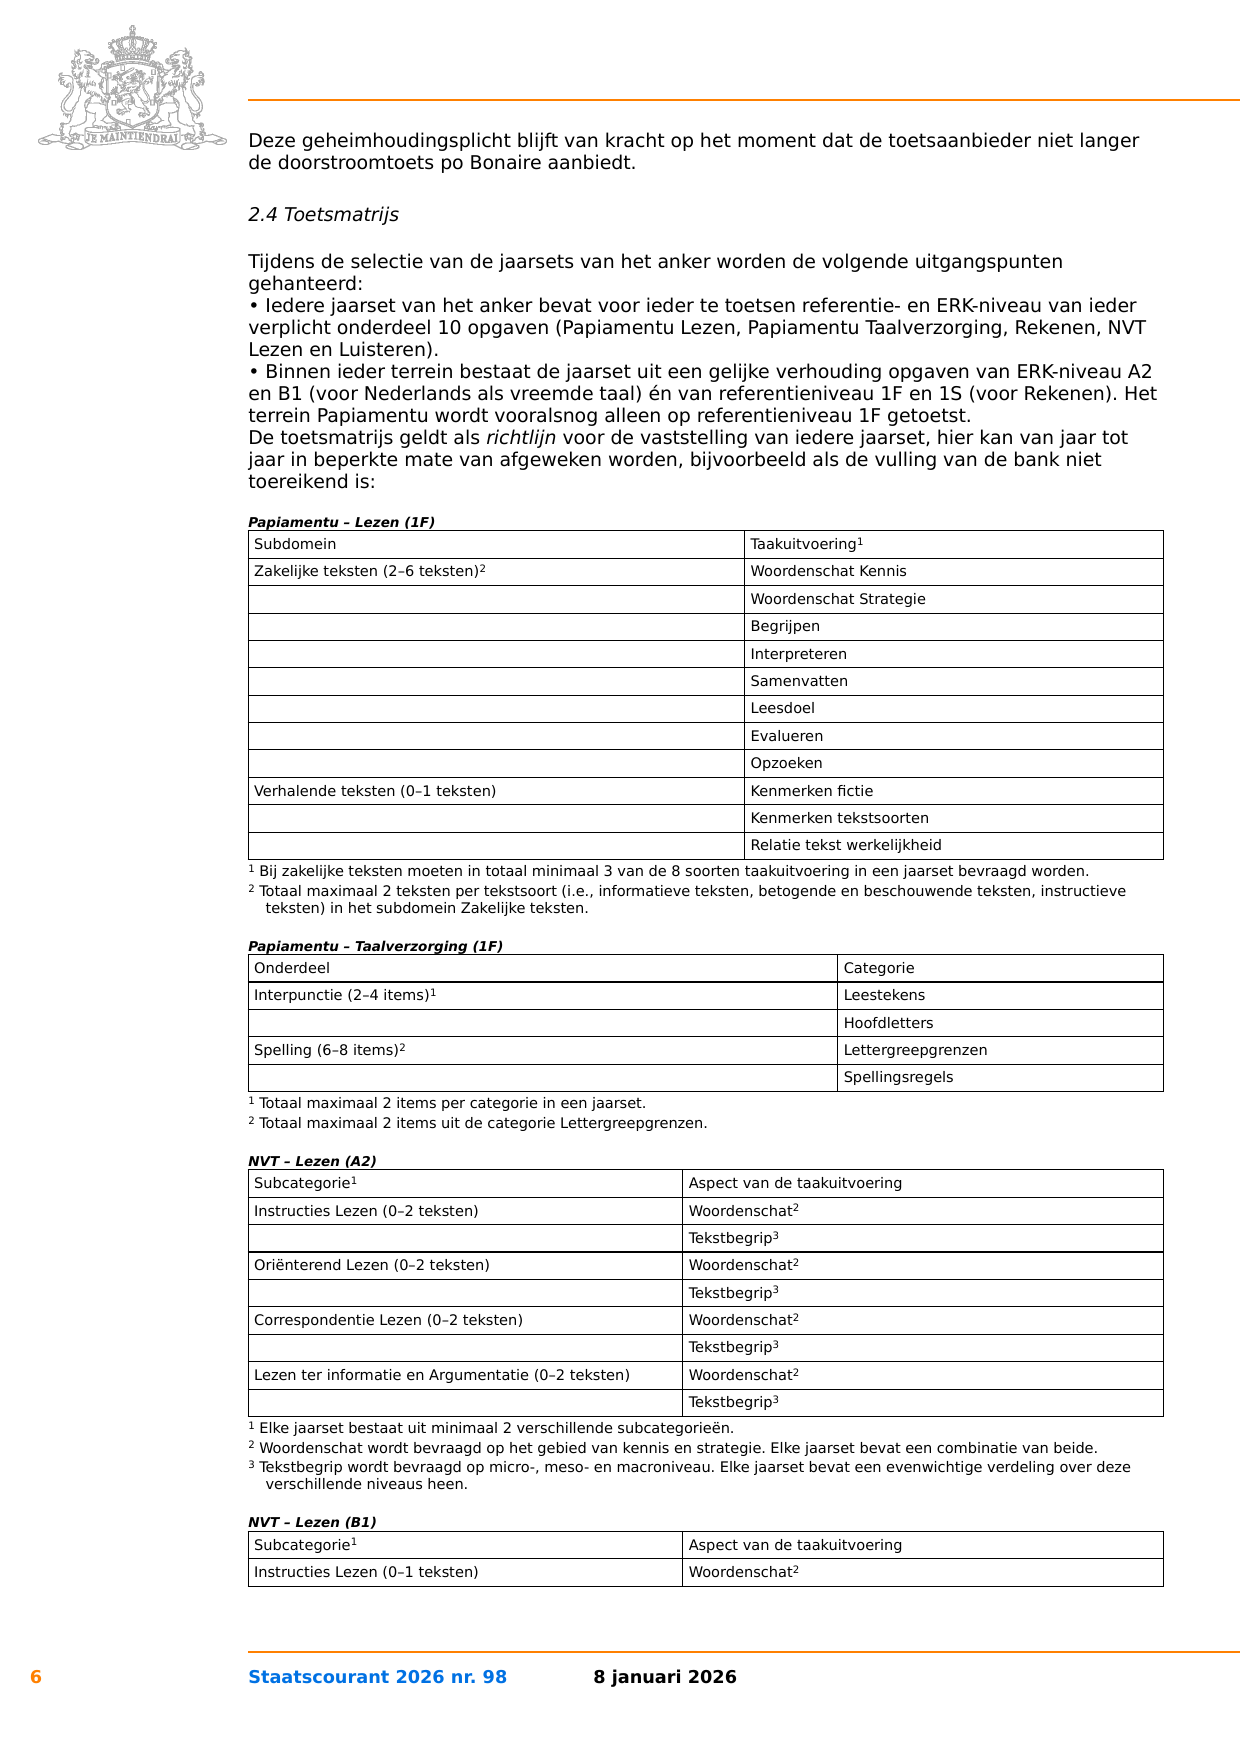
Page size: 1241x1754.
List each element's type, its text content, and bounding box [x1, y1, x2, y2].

table_header Papiamentu – Taalverzorging (1F) [248, 938, 1163, 954]
table_cell Oriënterend Lezen (0–2 teksten) [249, 1253, 682, 1279]
table_cell Tekstbegrip3 [683, 1390, 1163, 1416]
text De toetsmatrijs geldt als richtlijn voor de vaststelling van iedere jaarset, hier kan van jaar tot jaar in beperkte mate van afgeweken worden, bijvoorbeeld als de vulling van de bank niet toereikend is: [248, 427, 1163, 493]
text • Iedere jaarset van het anker bevat voor ieder te toetsen referentie- en ERK-niveau van ieder verplicht onderdeel 10 opgaven (Papiamentu Lezen, Papiamentu Taalverzorging, Rekenen, NVT Lezen en Luisteren). [248, 295, 1163, 361]
table_cell Instructies Lezen (0–2 teksten) [249, 1198, 682, 1224]
table_cell [249, 750, 744, 777]
text Deze geheimhoudingsplicht blijft van kracht op het moment dat de toetsaanbieder niet langer de doorstroomtoets po Bonaire aanbiedt. [248, 130, 1163, 174]
table_header NVT – Lezen (A2) [248, 1154, 1163, 1169]
table_cell [249, 1280, 682, 1306]
table_cell [249, 668, 744, 694]
table_cell Tekstbegrip3 [683, 1335, 1163, 1361]
table_cell [249, 1390, 682, 1416]
text • Binnen ieder terrein bestaat de jaarset uit een gelijke verhouding opgaven van ERK-niveau A2 en B1 (voor Nederlands als vreemde taal) én van referentieniveau 1F en 1S (voor Rekenen). Het terrein Papiamentu wordt vooralsnog alleen op referentieniveau 1F getoetst. [248, 361, 1163, 427]
table_cell Aspect van de taakuitvoering [683, 1170, 1163, 1197]
subtitle 2.4 Toetsmatrijs [248, 204, 1163, 226]
table_header NVT – Lezen (B1) [248, 1515, 1163, 1531]
picture [38, 25, 227, 150]
table_cell Interpunctie (2–4 items)1 [249, 983, 837, 1009]
table_cell [249, 723, 744, 749]
table_cell Woordenschat2 [683, 1198, 1163, 1224]
table_cell 1 Elke jaarset bestaat uit minimaal 2 verschillende subcategorieën. 2 Woordenschat wordt bevraagd op het gebied van kennis en strategie. Elke jaarset bevat een combinatie van beide. 3 Tekstbegrip wordt bevraagd op micro-, meso- en macroniveau. Elke jaarset bevat een evenwichtige verdeling over deze verschillende niveaus heen. [248, 1417, 1163, 1493]
table_cell Relatie tekst werkelijkheid [745, 833, 1163, 859]
table_cell Leesdoel [745, 696, 1163, 722]
table_cell [249, 1225, 682, 1251]
table_cell Woordenschat2 [683, 1253, 1163, 1279]
table_cell Woordenschat2 [683, 1307, 1163, 1334]
table_cell Subdomein [249, 531, 744, 558]
text Tijdens de selectie van de jaarsets van het anker worden de volgende uitgangspunten gehanteerd: [248, 251, 1163, 295]
table_cell Woordenschat2 [683, 1559, 1163, 1586]
table_cell Woordenschat Strategie [745, 586, 1163, 612]
table_cell Spelling (6–8 items)2 [249, 1037, 837, 1064]
table_cell [249, 586, 744, 612]
table_cell Opzoeken [745, 750, 1163, 777]
table_cell Aspect van de taakuitvoering [683, 1532, 1163, 1558]
table_cell 1 Totaal maximaal 2 items per categorie in een jaarset. 2 Totaal maximaal 2 items uit de categorie Lettergreepgrenzen. [248, 1092, 1163, 1132]
table_cell [249, 696, 744, 722]
table_cell Leestekens [838, 983, 1163, 1009]
table_cell Interpreteren [745, 641, 1163, 667]
table_cell Lettergreepgrenzen [838, 1037, 1163, 1064]
table_cell Correspondentie Lezen (0–2 teksten) [249, 1307, 682, 1334]
table_cell Instructies Lezen (0–1 teksten) [249, 1559, 682, 1586]
table_cell Samenvatten [745, 668, 1163, 694]
table_cell Zakelijke teksten (2–6 teksten)2 [249, 559, 744, 585]
table_cell Hoofdletters [838, 1010, 1163, 1036]
table_cell Woordenschat Kennis [745, 559, 1163, 585]
table_cell [249, 1010, 837, 1036]
table_cell Subcategorie1 [249, 1532, 682, 1558]
table_cell Verhalende teksten (0–1 teksten) [249, 778, 744, 804]
table_cell [249, 1335, 682, 1361]
table_cell Kenmerken tekstsoorten [745, 805, 1163, 832]
table_cell Woordenschat2 [683, 1362, 1163, 1388]
table_cell Tekstbegrip3 [683, 1280, 1163, 1306]
table_cell Tekstbegrip3 [683, 1225, 1163, 1251]
table_cell Subcategorie1 [249, 1170, 682, 1197]
table_header Papiamentu – Lezen (1F) [248, 515, 1163, 530]
table_cell Begrijpen [745, 614, 1163, 640]
table_cell Evalueren [745, 723, 1163, 749]
table_cell Onderdeel [249, 955, 837, 981]
table_cell Lezen ter informatie en Argumentatie (0–2 teksten) [249, 1362, 682, 1388]
table_cell [249, 1065, 837, 1091]
table_cell Categorie [838, 955, 1163, 981]
table_cell 1 Bij zakelijke teksten moeten in totaal minimaal 3 van de 8 soorten taakuitvoering in een jaarset bevraagd worden. 2 Totaal maximaal 2 teksten per tekstsoort (i.e., informatieve teksten, betogende en beschouwende teksten, instructieve teksten) in het subdomein Zakelijke teksten. [248, 860, 1163, 916]
table_cell Kenmerken fictie [745, 778, 1163, 804]
table_cell [249, 641, 744, 667]
table_cell [249, 833, 744, 859]
table_cell [249, 805, 744, 832]
table_cell [249, 614, 744, 640]
table_cell Taakuitvoering1 [745, 531, 1163, 558]
table_cell Spellingsregels [838, 1065, 1163, 1091]
